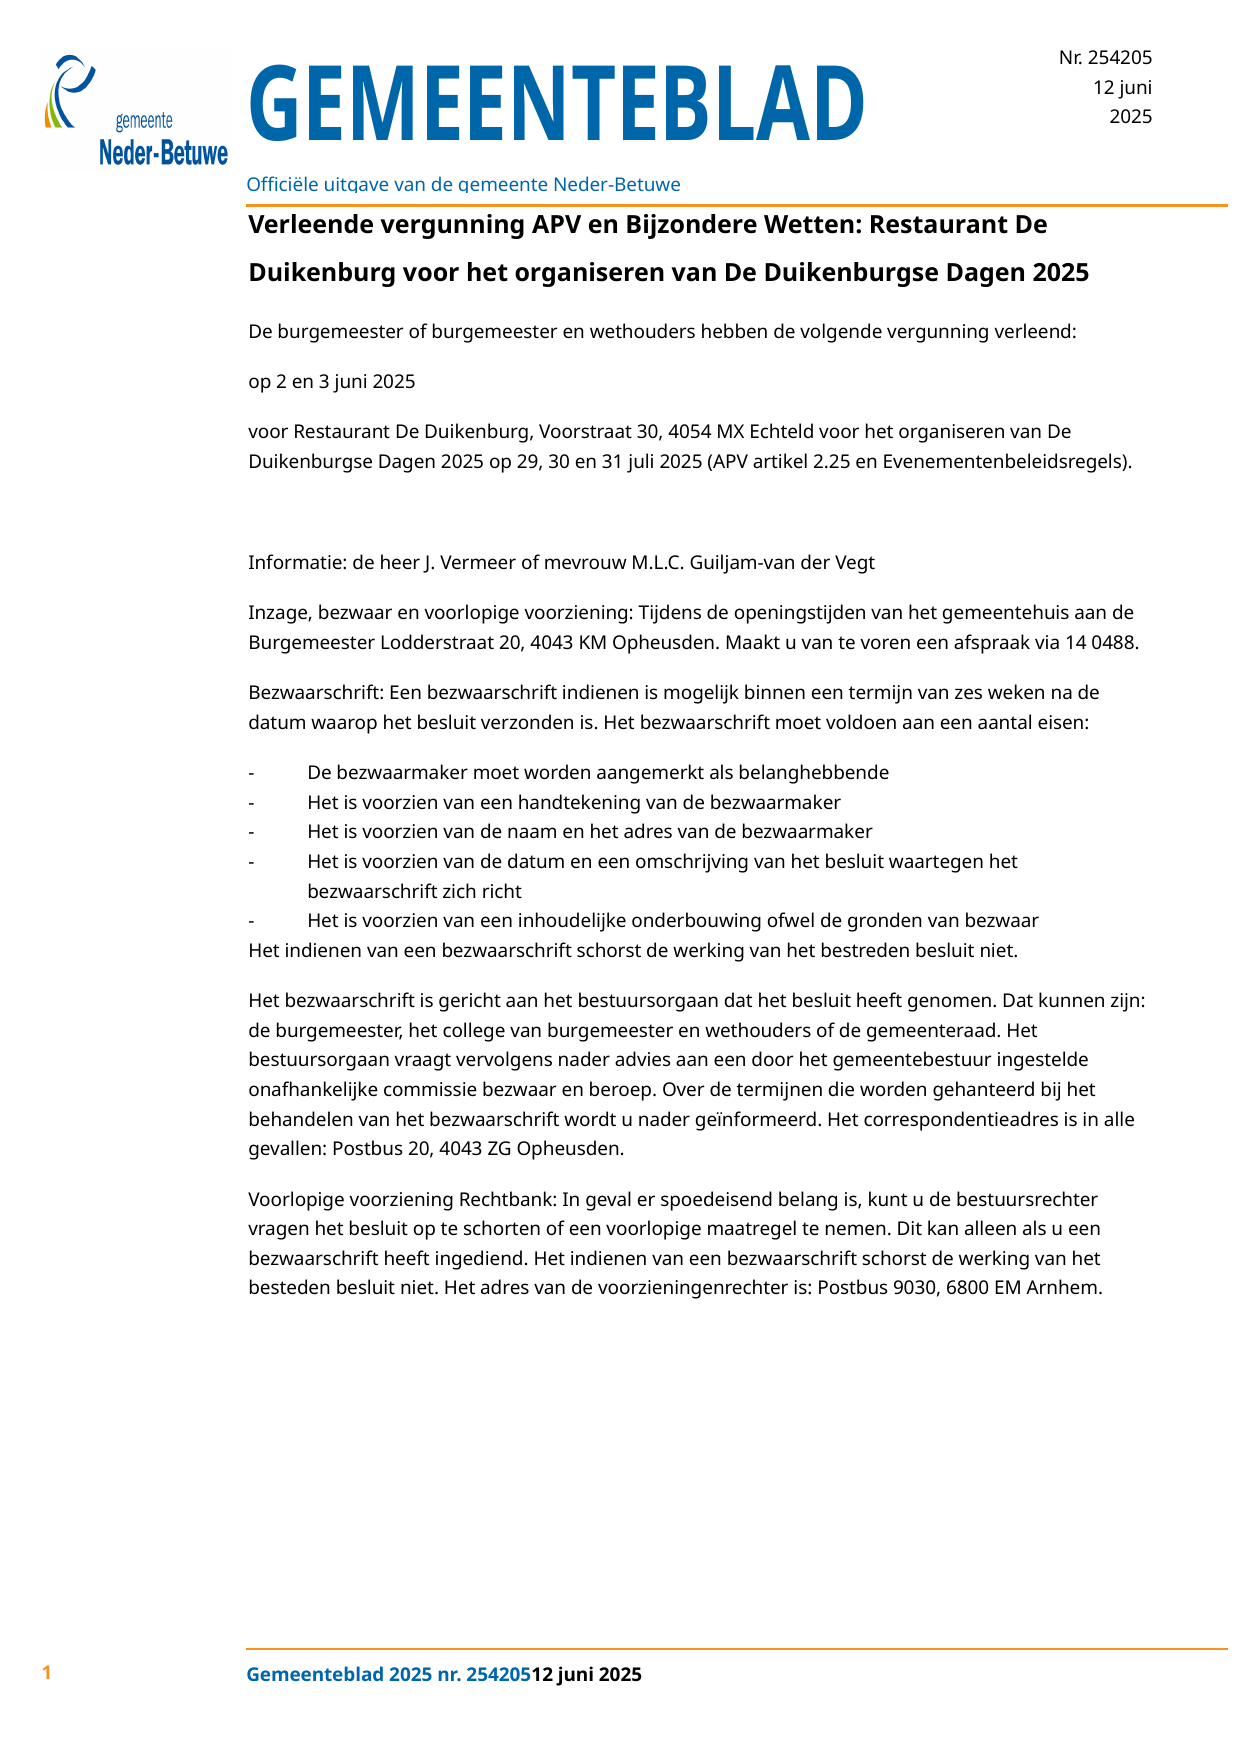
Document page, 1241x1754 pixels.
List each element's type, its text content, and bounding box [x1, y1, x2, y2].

text Voorlopige voorziening Rechtbank: In geval er spoedeisend belang is, kunt u de bestuursrechter vragen het besluit op te schorten of een voorlopige maatregel te nemen. Dit kan alleen als u een bezwaarschrift heeft ingediend. Het indienen van een bezwaarschrift schorst de werking van het besteden besluit niet. Het adres van de voorzieningenrechter is: Postbus 9030, 6800 EM Arnhem. [248, 1186, 1152, 1300]
list Het is voorzien van een handtekening van de bezwaarmaker [248, 789, 1152, 815]
text Het indienen van een bezwaarschrift schorst de werking van het bestreden besluit niet. [248, 937, 1152, 963]
text De burgemeester of burgemeester en wethouders hebben de volgende vergunning verleend: [248, 318, 1152, 344]
list Het is voorzien van de datum en een omschrijving van het besluit waartegen het bezwaarschrift zich richt [248, 848, 1152, 904]
text voor Restaurant De Duikenburg, Voorstraat 30, 4054 MX Echteld voor het organiseren van De Duikenburgse Dagen 2025 op 29, 30 en 31 juli 2025 (APV artikel 2.25 en Evenementenbeleidsregels). [248, 419, 1152, 474]
text Bezwaarschrift: Een bezwaarschrift indienen is mogelijk binnen een termijn van zes weken na de datum waarop het besluit verzonden is. Het bezwaarschrift moet voldoen aan een aantal eisen: [248, 679, 1152, 735]
text Informatie: de heer J. Vermeer of mevrouw M.L.C. Guiljam-van der Vegt [248, 549, 1152, 575]
text Inzage, bezwaar en voorlopige voorziening: Tijdens de openingstijden van het gemeentehuis aan de Burgemeester Lodderstraat 20, 4043 KM Opheusden. Maakt u van te voren een afspraak via 14 0488. [248, 599, 1152, 655]
text op 2 en 3 juni 2025 [248, 368, 1152, 394]
text Het bezwaarschrift is gericht aan het bestuursorgaan dat het besluit heeft genomen. Dat kunnen zijn: de burgemeester, het college van burgemeester en wethouders of de gemeenteraad. Het bestuursorgaan vraagt vervolgens nader advies aan een door het gemeentebestuur ingestelde onafhankelijke commissie bezwaar en beroep. Over de termijnen die worden gehanteerd bij het behandelen van het bezwaarschrift wordt u nader geïnformeerd. Het correspondentieadres is in alle gevallen: Postbus 20, 4043 ZG Opheusden. [248, 987, 1152, 1161]
list Het is voorzien van een inhoudelijke onderbouwing ofwel de gronden van bezwaar [248, 907, 1152, 933]
list Het is voorzien van de naam en het adres van de bezwaarmaker [248, 819, 1152, 844]
text Verleende vergunning APV en Bijzondere Wetten: Restaurant De Duikenburg voor het organiseren van De Duikenburgse Dagen 2025 [248, 207, 1152, 288]
list De bezwaarmaker moet worden aangemerkt als belanghebbende [248, 759, 1152, 785]
picture [41, 47, 231, 172]
